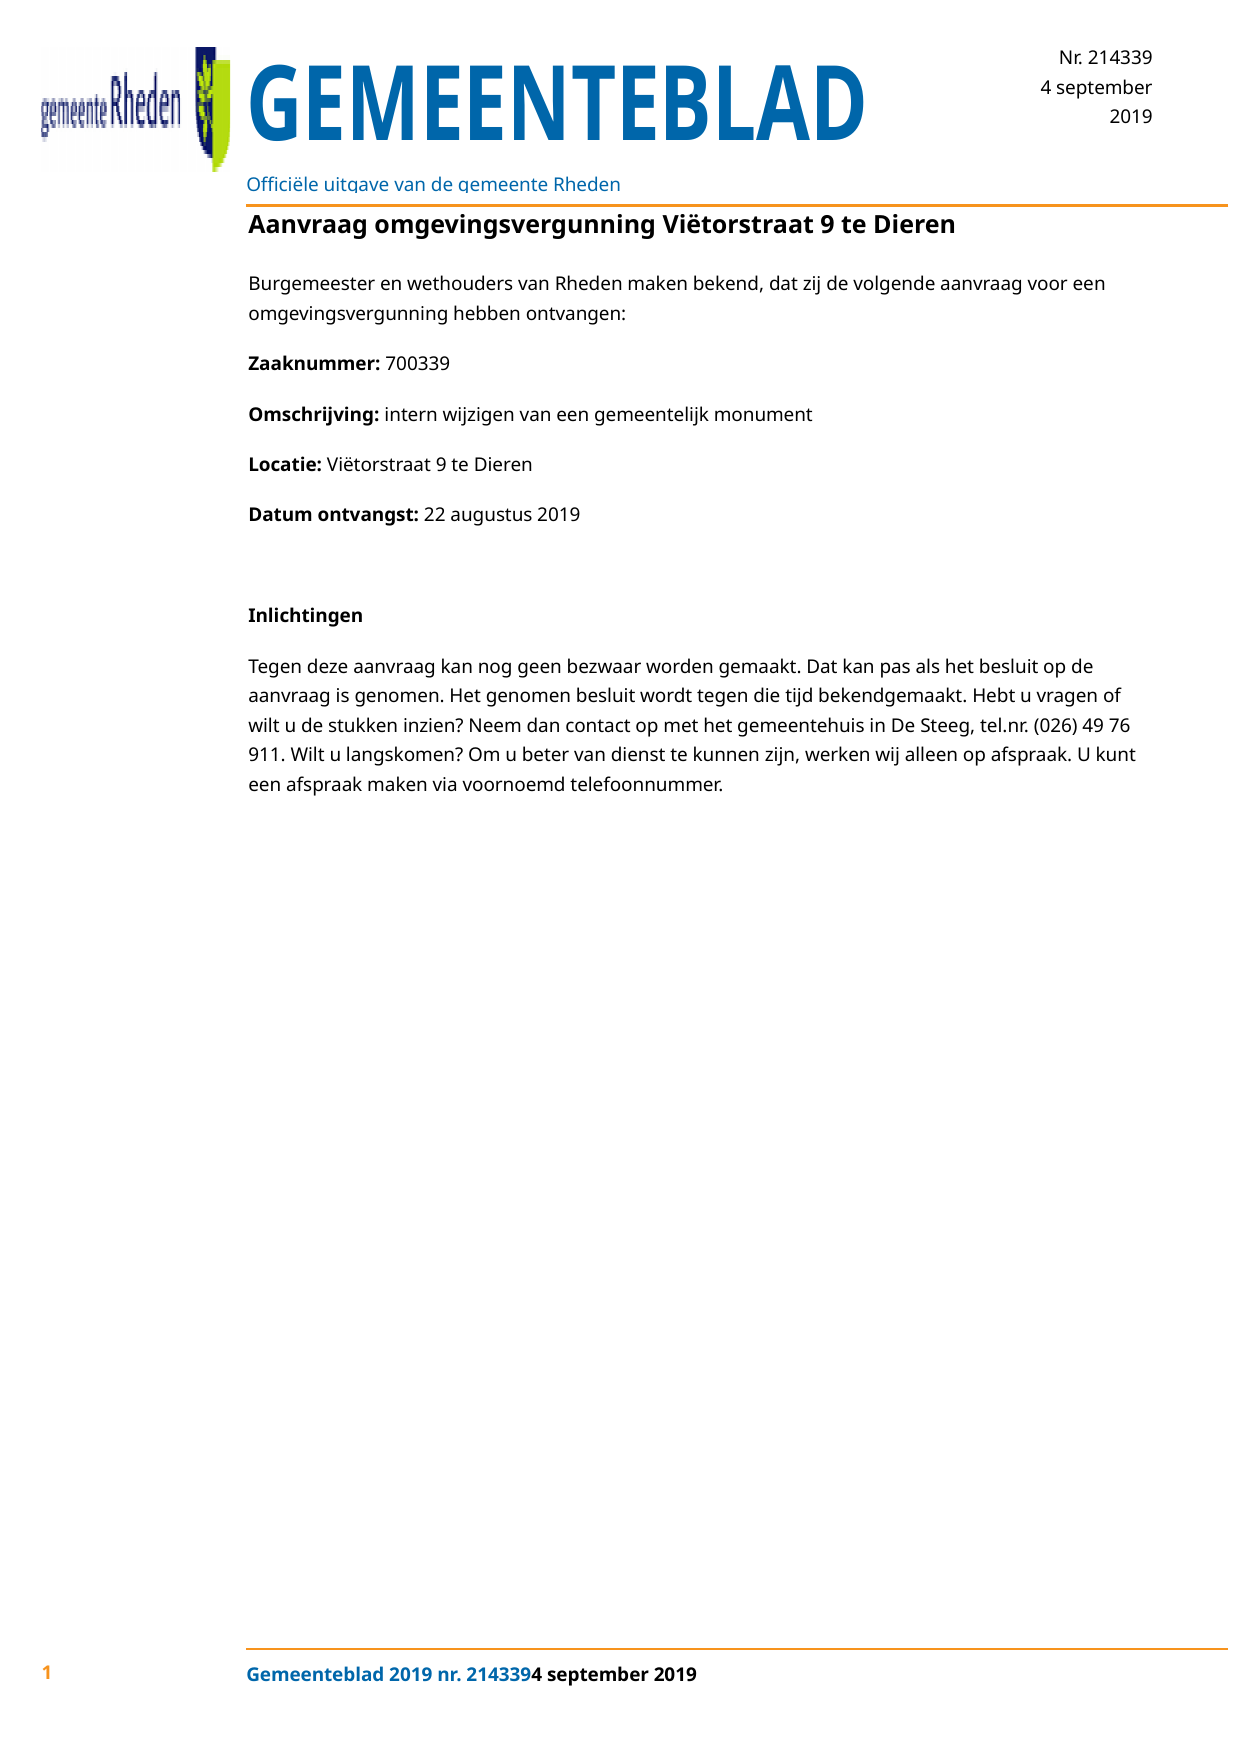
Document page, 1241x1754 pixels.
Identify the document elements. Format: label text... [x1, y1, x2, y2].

text Locatie: Viëtorstraat 9 te Dieren [248, 451, 1152, 477]
text Inlichtingen [248, 602, 1152, 628]
text Burgemeester en wethouders van Rheden maken bekend, dat zij de volgende aanvraag voor een omgevingsvergunning hebben ontvangen: [248, 270, 1152, 326]
text Tegen deze aanvraag kan nog geen bezwaar worden gemaakt. Dat kan pas als het besluit op de aanvraag is genomen. Het genomen besluit wordt tegen die tijd bekendgemaakt. Hebt u vragen of wilt u de stukken inzien? Neem dan contact op met het gemeentehuis in De Steeg, tel.nr. (026) 49 76 911. Wilt u langskomen? Om u beter van dienst te kunnen zijn, werken wij alleen op afspraak. U kunt een afspraak maken via voornoemd telefoonnummer. [248, 653, 1152, 797]
text Zaaknummer: 700339 [248, 350, 1152, 376]
text Omschrijving: intern wijzigen van een gemeentelijk monument [248, 401, 1152, 426]
text Aanvraag omgevingsvergunning Viëtorstraat 9 te Dieren [248, 207, 1152, 241]
text Datum ontvangst: 22 augustus 2019 [248, 502, 1152, 527]
picture [41, 47, 231, 172]
